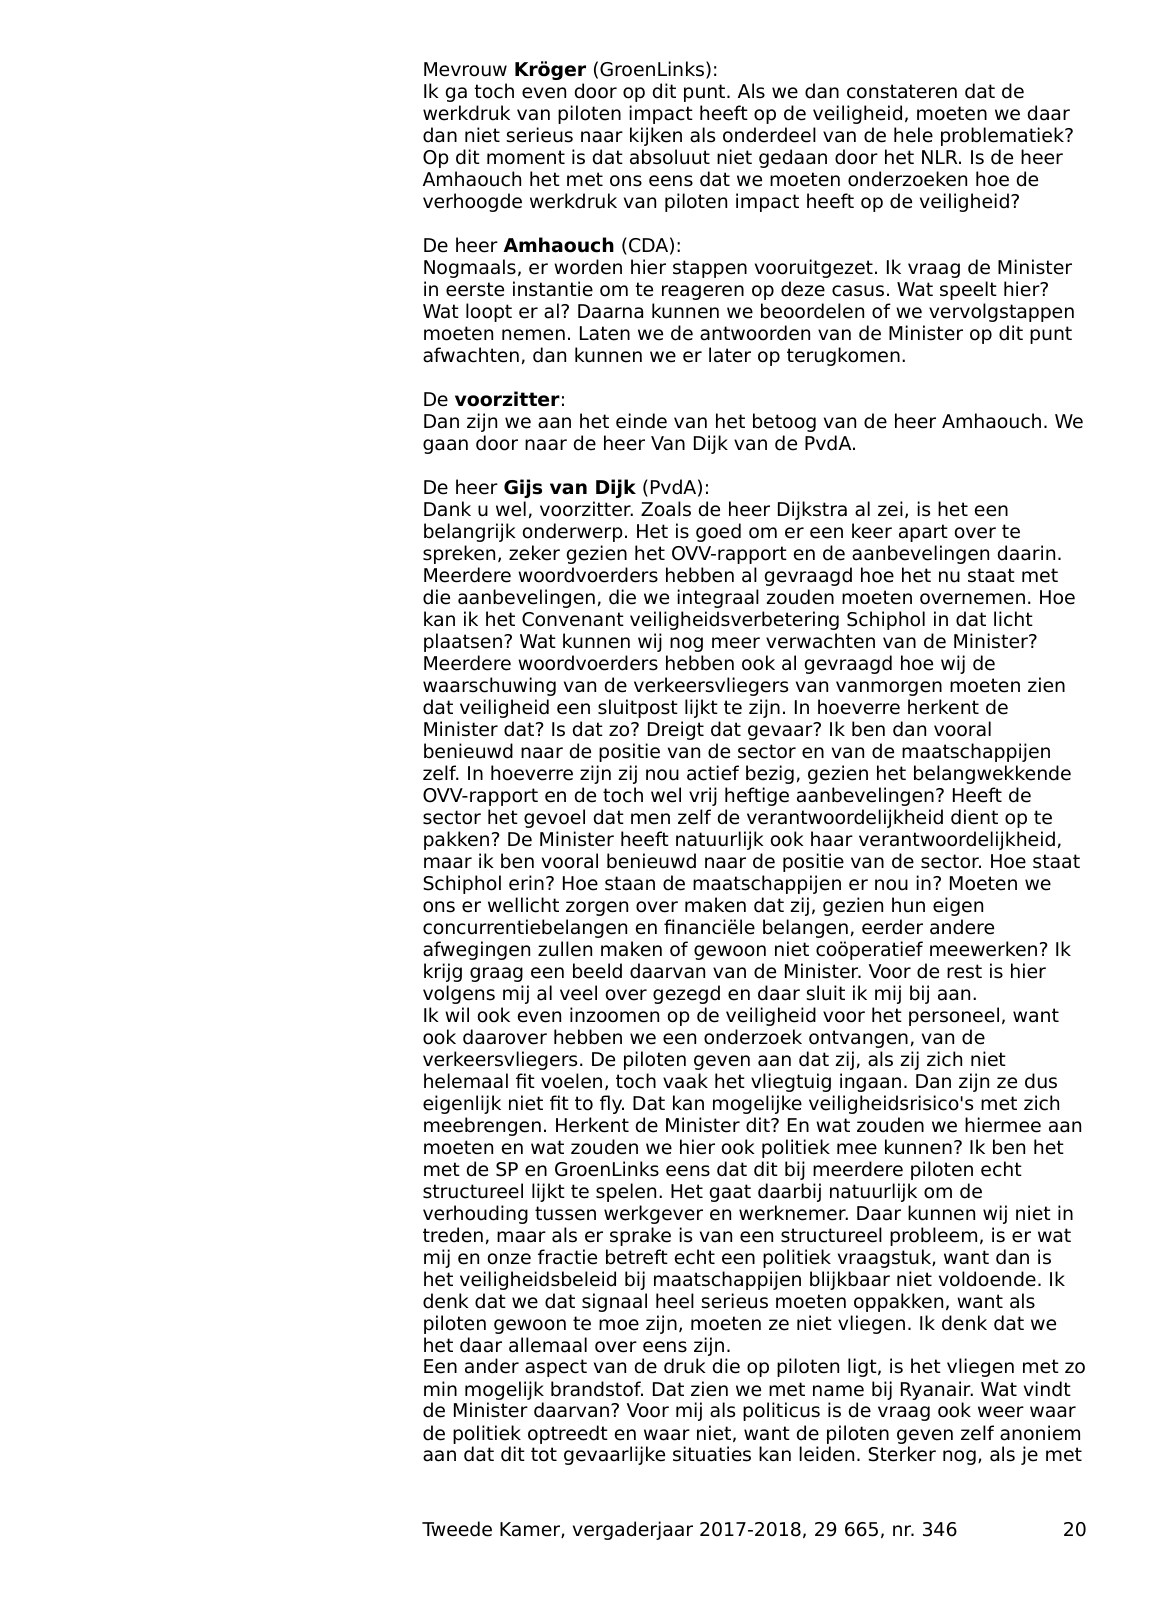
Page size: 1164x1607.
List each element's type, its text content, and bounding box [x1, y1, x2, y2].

text De heer Gijs van Dijk (PvdA): [422, 477, 1087, 499]
text Ik ga toch even door op dit punt. Als we dan constateren dat de werkdruk van piloten impact heeft op de veiligheid, moeten we daar dan niet serieus naar kijken als onderdeel van de hele problematiek? Op dit moment is dat absoluut niet gedaan door het NLR. Is de heer Amhaouch het met ons eens dat we moeten onderzoeken hoe de verhoogde werkdruk van piloten impact heeft op de veiligheid? [422, 81, 1087, 213]
text De voorzitter: [422, 389, 1087, 411]
text Ik wil ook even inzoomen op de veiligheid voor het personeel, want ook daarover hebben we een onderzoek ontvangen, van de verkeersvliegers. De piloten geven aan dat zij, als zij zich niet helemaal fit voelen, toch vaak het vliegtuig ingaan. Dan zijn ze dus eigenlijk niet fit to fly. Dat kan mogelijke veiligheidsrisico's met zich meebrengen. Herkent de Minister dit? En wat zouden we hiermee aan moeten en wat zouden we hier ook politiek mee kunnen? Ik ben het met de SP en GroenLinks eens dat dit bij meerdere piloten echt structureel lijkt te spelen. Het gaat daarbij natuurlijk om de verhouding tussen werkgever en werknemer. Daar kunnen wij niet in treden, maar als er sprake is van een structureel probleem, is er wat mij en onze fractie betreft echt een politiek vraagstuk, want dan is het veiligheidsbeleid bij maatschappijen blijkbaar niet voldoende. Ik denk dat we dat signaal heel serieus moeten oppakken, want als piloten gewoon te moe zijn, moeten ze niet vliegen. Ik denk dat we het daar allemaal over eens zijn. [422, 1005, 1087, 1356]
text Mevrouw Kröger (GroenLinks): [422, 59, 1087, 81]
text Een ander aspect van de druk die op piloten ligt, is het vliegen met zo min mogelijk brandstof. Dat zien we met name bij Ryanair. Wat vindt de Minister daarvan? Voor mij als politicus is de vraag ook weer waar de politiek optreedt en waar niet, want de piloten geven zelf anoniem aan dat dit tot gevaarlijke situaties kan leiden. Sterker nog, als je met [422, 1356, 1087, 1466]
text Nogmaals, er worden hier stappen vooruitgezet. Ik vraag de Minister in eerste instantie om te reageren op deze casus. Wat speelt hier? Wat loopt er al? Daarna kunnen we beoordelen of we vervolgstappen moeten nemen. Laten we de antwoorden van de Minister op dit punt afwachten, dan kunnen we er later op terugkomen. [422, 257, 1087, 367]
text Meerdere woordvoerders hebben ook al gevraagd hoe wij de waarschuwing van de verkeersvliegers van vanmorgen moeten zien dat veiligheid een sluitpost lijkt te zijn. In hoeverre herkent de Minister dat? Is dat zo? Dreigt dat gevaar? Ik ben dan vooral benieuwd naar de positie van de sector en van de maatschappijen zelf. In hoeverre zijn zij nou actief bezig, gezien het belangwekkende OVV-rapport en de toch wel vrij heftige aanbevelingen? Heeft de sector het gevoel dat men zelf de verantwoordelijkheid dient op te pakken? De Minister heeft natuurlijk ook haar verantwoordelijkheid, maar ik ben vooral benieuwd naar de positie van de sector. Hoe staat Schiphol erin? Hoe staan de maatschappijen er nou in? Moeten we ons er wellicht zorgen over maken dat zij, gezien hun eigen concurrentiebelangen en financiële belangen, eerder andere afwegingen zullen maken of gewoon niet coöperatief meewerken? Ik krijg graag een beeld daarvan van de Minister. Voor de rest is hier volgens mij al veel over gezegd en daar sluit ik mij bij aan. [422, 653, 1087, 1005]
text Dan zijn we aan het einde van het betoog van de heer Amhaouch. We gaan door naar de heer Van Dijk van de PvdA. [422, 411, 1087, 455]
text Dank u wel, voorzitter. Zoals de heer Dijkstra al zei, is het een belangrijk onderwerp. Het is goed om er een keer apart over te spreken, zeker gezien het OVV-rapport en de aanbevelingen daarin. Meerdere woordvoerders hebben al gevraagd hoe het nu staat met die aanbevelingen, die we integraal zouden moeten overnemen. Hoe kan ik het Convenant veiligheidsverbetering Schiphol in dat licht plaatsen? Wat kunnen wij nog meer verwachten van de Minister? [422, 499, 1087, 653]
text De heer Amhaouch (CDA): [422, 235, 1087, 257]
